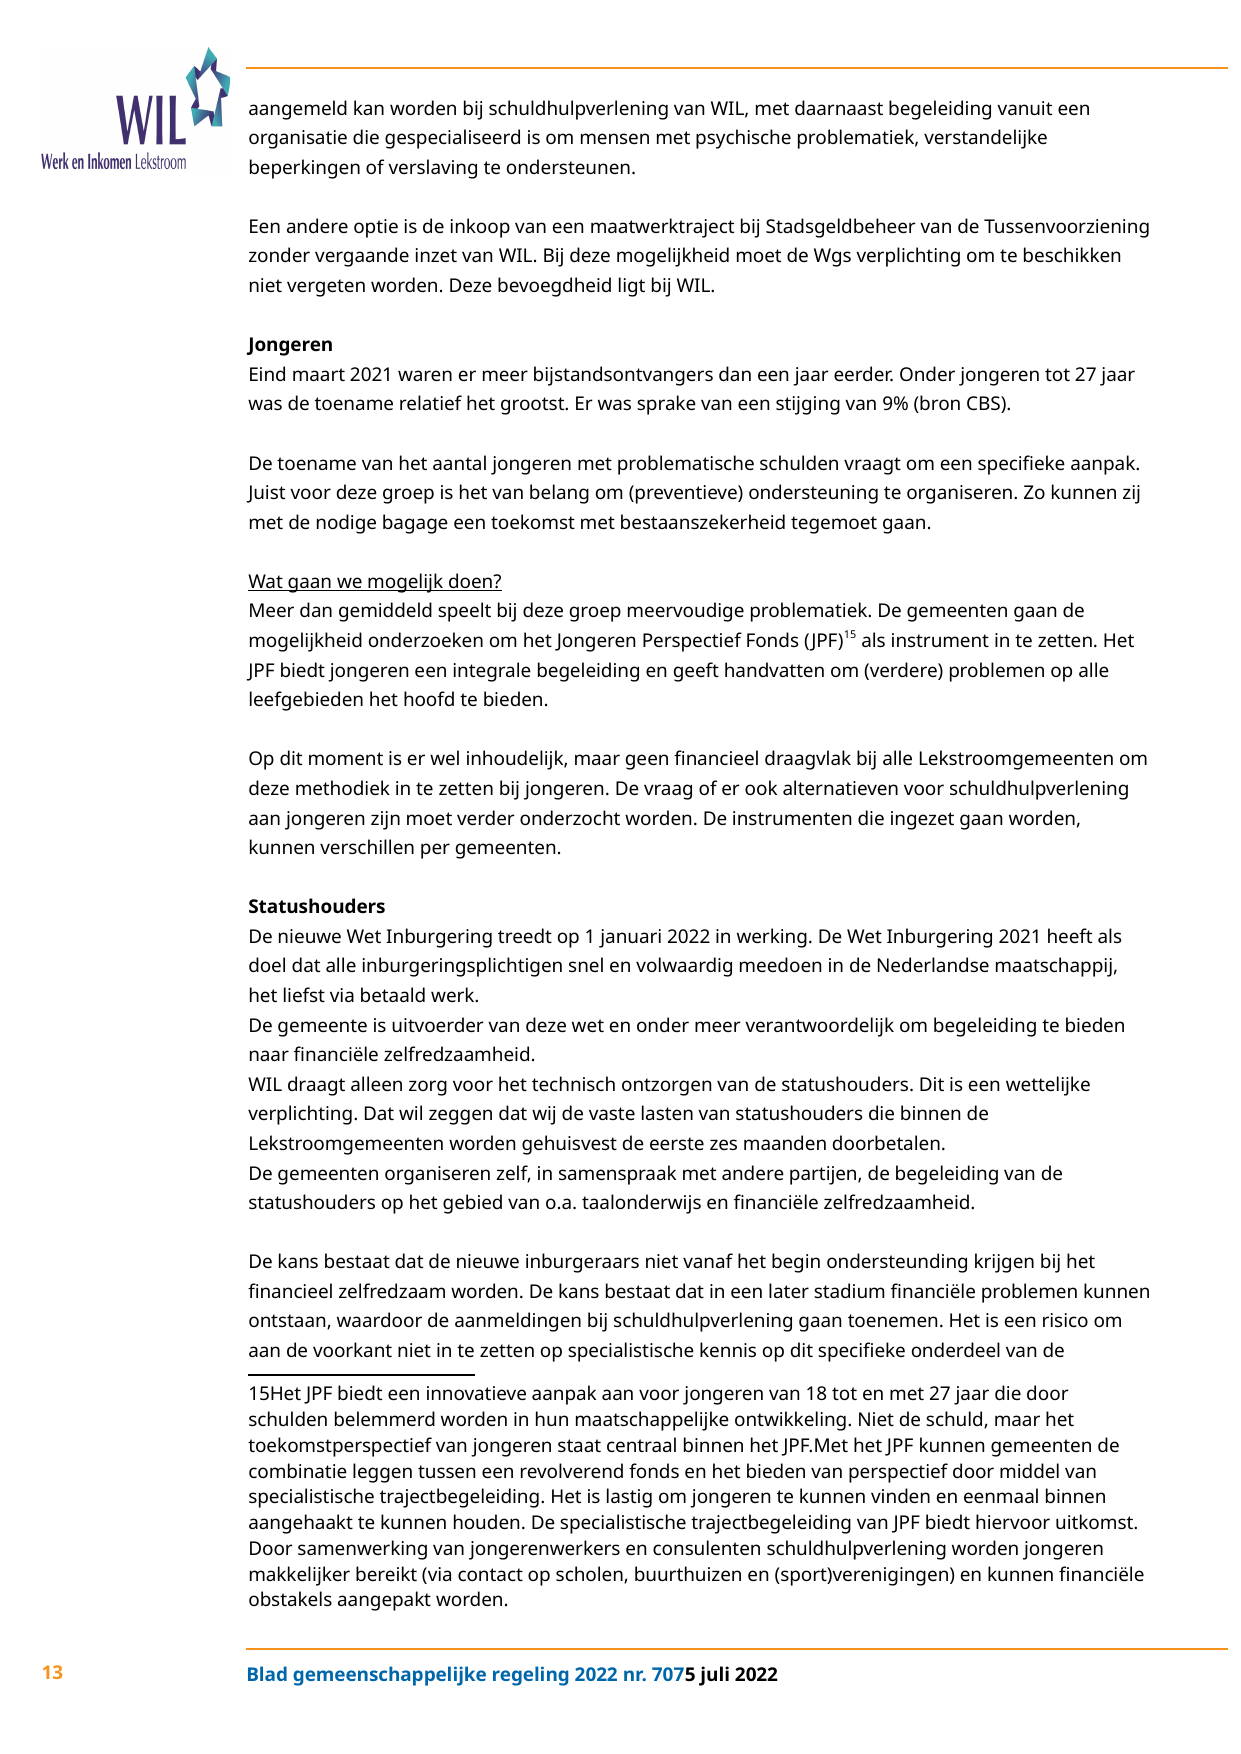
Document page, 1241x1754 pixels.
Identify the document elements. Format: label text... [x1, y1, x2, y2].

text WIL draagt alleen zorg voor het technisch ontzorgen van de statushouders. Dit is een wettelijke verplichting. Dat wil zeggen dat wij de vaste lasten van statushouders die binnen de Lekstroomgemeenten worden gehuisvest de eerste zes maanden doorbetalen. [248, 1071, 1152, 1156]
picture [41, 47, 231, 172]
text De toename van het aantal jongeren met problematische schulden vraagt om een specifieke aanpak. Juist voor deze groep is het van belang om (preventieve) ondersteuning te organiseren. Zo kunnen zij met de nodige bagage een toekomst met bestaanszekerheid tegemoet gaan. [248, 450, 1152, 535]
text Het JPF biedt een innovatieve aanpak aan voor jongeren van 18 tot en met 27 jaar die door schulden belemmerd worden in hun maatschappelijke ontwikkeling. Niet de schuld, maar het toekomstperspectief van jongeren staat centraal binnen het JPF.Met het JPF kunnen gemeenten de combinatie leggen tussen een revolverend fonds en het bieden van perspectief door middel van specialistische trajectbegeleiding. Het is lastig om jongeren te kunnen vinden en eenmaal binnen aangehaakt te kunnen houden. De specialistische trajectbegeleiding van JPF biedt hiervoor uitkomst. Door samenwerking van jongerenwerkers en consulenten schuldhulpverlening worden jongeren makkelijker bereikt (via contact op scholen, buurthuizen en (sport)verenigingen) en kunnen financiële obstakels aangepakt worden. [248, 1381, 1152, 1612]
text Wat gaan we mogelijk doen? [248, 568, 1152, 594]
text Meer dan gemiddeld speelt bij deze groep meervoudige problematiek. De gemeenten gaan de mogelijkheid onderzoeken om het Jongeren Perspectief Fonds (JPF) als instrument in te zetten. Het JPF biedt jongeren een integrale begeleiding en geeft handvatten om (verdere) problemen op alle leefgebieden het hoofd te bieden. [248, 598, 1152, 712]
text De gemeente is uitvoerder van deze wet en onder meer verantwoordelijk om begeleiding te bieden naar financiële zelfredzaamheid. [248, 1012, 1152, 1067]
text De kans bestaat dat de nieuwe inburgeraars niet vanaf het begin ondersteunding krijgen bij het financieel zelfredzaam worden. De kans bestaat dat in een later stadium financiële problemen kunnen ontstaan, waardoor de aanmeldingen bij schuldhulpverlening gaan toenemen. Het is een risico om aan de voorkant niet in te zetten op specialistische kennis op dit specifieke onderdeel van de [248, 1248, 1152, 1363]
text Statushouders [248, 893, 1152, 919]
text De nieuwe Wet Inburgering treedt op 1 januari 2022 in werking. De Wet Inburgering 2021 heeft als doel dat alle inburgeringsplichtigen snel en volwaardig meedoen in de Nederlandse maatschappij, het liefst via betaald werk. [248, 923, 1152, 1008]
text Jongeren [248, 331, 1152, 357]
text Een andere optie is de inkoop van een maatwerktraject bij Stadsgeldbeheer van de Tussenvoorziening zonder vergaande inzet van WIL. Bij deze mogelijkheid moet de Wgs verplichting om te beschikken niet vergeten worden. Deze bevoegdheid ligt bij WIL. [248, 213, 1152, 298]
text Eind maart 2021 waren er meer bijstandsontvangers dan een jaar eerder. Onder jongeren tot 27 jaar was de toename relatief het grootst. Er was sprake van een stijging van 9% (bron CBS). [248, 361, 1152, 416]
text Op dit moment is er wel inhoudelijk, maar geen financieel draagvlak bij alle Lekstroomgemeenten om deze methodiek in te zetten bij jongeren. De vraag of er ook alternatieven voor schuldhulpverlening aan jongeren zijn moet verder onderzocht worden. De instrumenten die ingezet gaan worden, kunnen verschillen per gemeenten. [248, 746, 1152, 860]
text De gemeenten organiseren zelf, in samenspraak met andere partijen, de begeleiding van de statushouders op het gebied van o.a. taalonderwijs en financiële zelfredzaamheid. [248, 1160, 1152, 1215]
text aangemeld kan worden bij schuldhulpverlening van WIL, met daarnaast begeleiding vanuit een organisatie die gespecialiseerd is om mensen met psychische problematiek, verstandelijke beperkingen of verslaving te ondersteunen. [248, 95, 1152, 180]
